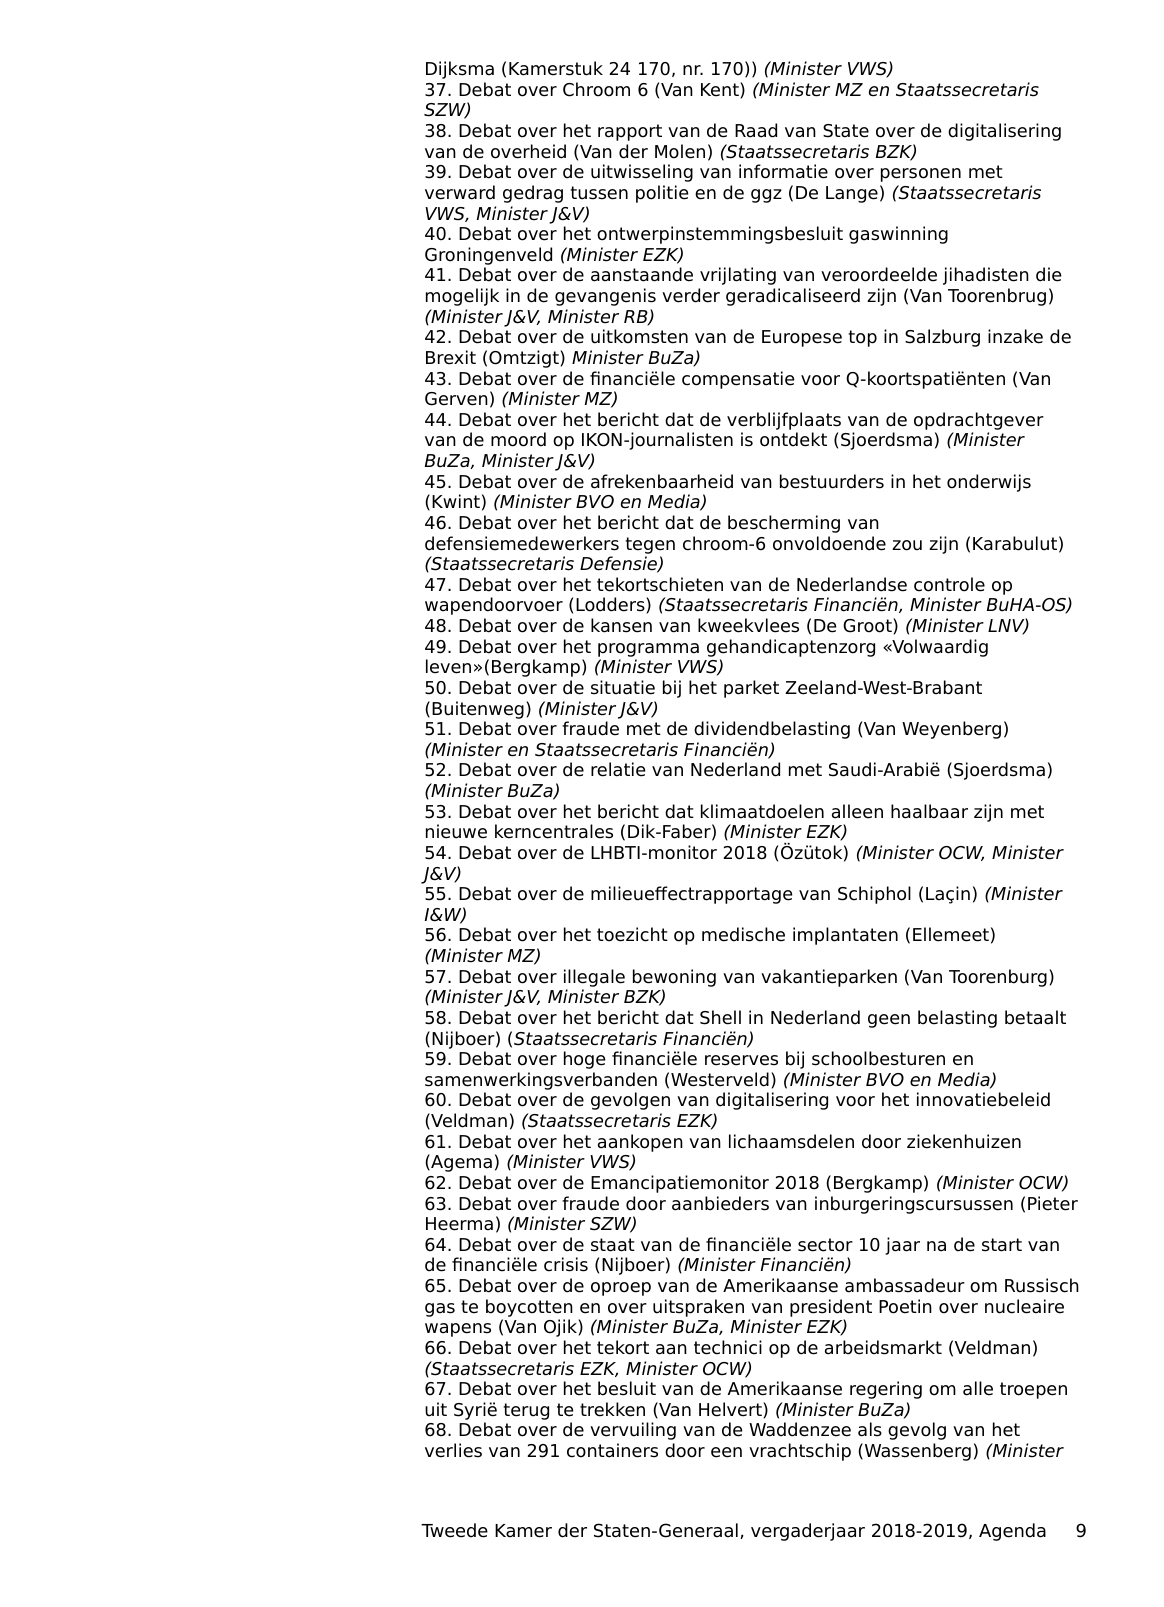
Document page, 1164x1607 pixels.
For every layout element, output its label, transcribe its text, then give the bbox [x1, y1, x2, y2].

table_cell [401, 1008, 418, 1049]
table_cell 41. Debat over de aanstaande vrijlating van veroordeelde jihadisten die mogelijk in de gevangenis verder geradicaliseerd zijn (Van Toorenbrug) (Minister J&V, Minister RB) [418, 265, 1087, 327]
table_cell [77, 1090, 401, 1132]
table_cell [401, 327, 418, 368]
table_cell [401, 224, 418, 265]
table_cell [77, 1420, 401, 1462]
table_cell [401, 925, 418, 967]
table_cell [77, 925, 401, 967]
table_cell 61. Debat over het aankopen van lichaamsdelen door ziekenhuizen (Agema) (Minister VWS) [418, 1132, 1087, 1173]
table_cell [77, 121, 401, 162]
table_cell [77, 719, 401, 760]
table_cell 40. Debat over het ontwerpinstemmingsbesluit gaswinning Groningenveld (Minister EZK) [418, 224, 1087, 265]
table_cell [401, 59, 418, 80]
table_cell [401, 369, 418, 410]
table_cell [401, 1235, 418, 1276]
table_cell Dijksma (Kamerstuk 24 170, nr. 170)) (Minister VWS) [418, 59, 1087, 80]
table_cell 52. Debat over de relatie van Nederland met Saudi-Arabië (Sjoerdsma) (Minister BuZa) [418, 760, 1087, 802]
table_cell [77, 843, 401, 884]
table_cell 51. Debat over fraude met de dividendbelasting (Van Weyenberg) (Minister en Staatssecretaris Financiën) [418, 719, 1087, 760]
table_cell [77, 369, 401, 410]
table_cell 68. Debat over de vervuiling van de Waddenzee als gevolg van het verlies van 291 containers door een vrachtschip (Wassenberg) (Minister [418, 1420, 1087, 1462]
table_cell [77, 162, 401, 224]
table_cell 39. Debat over de uitwisseling van informatie over personen met verward gedrag tussen politie en de ggz (De Lange) (Staatssecretaris VWS, Minister J&V) [418, 162, 1087, 224]
table_cell [401, 1276, 418, 1338]
table_cell [77, 1276, 401, 1338]
table_cell 54. Debat over de LHBTI-monitor 2018 (Özütok) (Minister OCW, Minister J&V) [418, 843, 1087, 884]
table_cell [401, 637, 418, 678]
table_cell [401, 1379, 418, 1420]
table_cell 62. Debat over de Emancipatiemonitor 2018 (Bergkamp) (Minister OCW) [418, 1173, 1087, 1193]
table_cell [77, 410, 401, 472]
table_cell [77, 760, 401, 802]
table_cell [401, 1049, 418, 1090]
table_cell 37. Debat over Chroom 6 (Van Kent) (Minister MZ en Staatssecretaris SZW) [418, 80, 1087, 121]
table_cell 42. Debat over de uitkomsten van de Europese top in Salzburg inzake de Brexit (Omtzigt) Minister BuZa) [418, 327, 1087, 368]
table_cell 60. Debat over de gevolgen van digitalisering voor het innovatiebeleid (Veldman) (Staatssecretaris EZK) [418, 1090, 1087, 1132]
table_cell 53. Debat over het bericht dat klimaatdoelen alleen haalbaar zijn met nieuwe kerncentrales (Dik-Faber) (Minister EZK) [418, 802, 1087, 843]
table_cell [401, 719, 418, 760]
table_cell [401, 967, 418, 1008]
table_cell 64. Debat over de staat van de financiële sector 10 jaar na de start van de financiële crisis (Nijboer) (Minister Financiën) [418, 1235, 1087, 1276]
table_cell [77, 1132, 401, 1173]
table_cell [401, 575, 418, 616]
table_cell [77, 678, 401, 719]
table_cell [401, 410, 418, 472]
table_cell [77, 265, 401, 327]
table_cell [401, 1132, 418, 1173]
table_cell 56. Debat over het toezicht op medische implantaten (Ellemeet) (Minister MZ) [418, 925, 1087, 967]
table_cell [401, 1338, 418, 1379]
table_cell 59. Debat over hoge financiële reserves bij schoolbesturen en samenwerkingsverbanden (Westerveld) (Minister BVO en Media) [418, 1049, 1087, 1090]
table_cell [77, 224, 401, 265]
table_cell 47. Debat over het tekortschieten van de Nederlandse controle op wapendoorvoer (Lodders) (Staatssecretaris Financiën, Minister BuHA-OS) [418, 575, 1087, 616]
table_cell 49. Debat over het programma gehandicaptenzorg «Volwaardig leven»(Bergkamp) (Minister VWS) [418, 637, 1087, 678]
table_cell [77, 1194, 401, 1235]
table_cell 50. Debat over de situatie bij het parket Zeeland-West-Brabant (Buitenweg) (Minister J&V) [418, 678, 1087, 719]
table_cell 44. Debat over het bericht dat de verblijfplaats van de opdrachtgever van de moord op IKON-journalisten is ontdekt (Sjoerdsma) (Minister BuZa, Minister J&V) [418, 410, 1087, 472]
table_cell [401, 162, 418, 224]
table_cell [77, 472, 401, 513]
table_cell [401, 843, 418, 884]
table_cell [401, 1090, 418, 1132]
table_cell 67. Debat over het besluit van de Amerikaanse regering om alle troepen uit Syrië terug te trekken (Van Helvert) (Minister BuZa) [418, 1379, 1087, 1420]
table_cell [77, 513, 401, 575]
table_cell [77, 80, 401, 121]
table_cell [401, 1420, 418, 1462]
table_cell [401, 265, 418, 327]
table_cell [401, 513, 418, 575]
table_cell [77, 967, 401, 1008]
table_cell 43. Debat over de financiële compensatie voor Q-koortspatiënten (Van Gerven) (Minister MZ) [418, 369, 1087, 410]
table_cell [401, 80, 418, 121]
table_cell 57. Debat over illegale bewoning van vakantieparken (Van Toorenburg) (Minister J&V, Minister BZK) [418, 967, 1087, 1008]
table_cell [77, 327, 401, 368]
table_cell [77, 637, 401, 678]
table_cell 66. Debat over het tekort aan technici op de arbeidsmarkt (Veldman) (Staatssecretaris EZK, Minister OCW) [418, 1338, 1087, 1379]
table_cell [401, 884, 418, 925]
table_cell [77, 575, 401, 616]
table_cell [77, 1235, 401, 1276]
table_cell [77, 59, 401, 80]
table_cell 38. Debat over het rapport van de Raad van State over de digitalisering van de overheid (Van der Molen) (Staatssecretaris BZK) [418, 121, 1087, 162]
table_cell [401, 1173, 418, 1193]
table_cell 58. Debat over het bericht dat Shell in Nederland geen belasting betaalt (Nijboer) (Staatssecretaris Financiën) [418, 1008, 1087, 1049]
table_cell [77, 616, 401, 637]
table_cell [77, 1379, 401, 1420]
table_cell [401, 1194, 418, 1235]
table_cell [401, 678, 418, 719]
table_cell 46. Debat over het bericht dat de bescherming van defensiemedewerkers tegen chroom-6 onvoldoende zou zijn (Karabulut) (Staatssecretaris Defensie) [418, 513, 1087, 575]
table_cell [401, 802, 418, 843]
table_cell [401, 760, 418, 802]
table_cell 55. Debat over de milieueffectrapportage van Schiphol (Laçin) (Minister I&W) [418, 884, 1087, 925]
table_cell 45. Debat over de afrekenbaarheid van bestuurders in het onderwijs (Kwint) (Minister BVO en Media) [418, 472, 1087, 513]
table_cell 48. Debat over de kansen van kweekvlees (De Groot) (Minister LNV) [418, 616, 1087, 637]
table_cell [77, 884, 401, 925]
table_cell [401, 121, 418, 162]
table_cell [77, 1338, 401, 1379]
table_cell [77, 1008, 401, 1049]
table_cell [77, 802, 401, 843]
table_cell [77, 1049, 401, 1090]
table_cell [77, 1173, 401, 1193]
table_cell 65. Debat over de oproep van de Amerikaanse ambassadeur om Russisch gas te boycotten en over uitspraken van president Poetin over nucleaire wapens (Van Ojik) (Minister BuZa, Minister EZK) [418, 1276, 1087, 1338]
table_cell [401, 616, 418, 637]
table_cell [401, 472, 418, 513]
table_cell 63. Debat over fraude door aanbieders van inburgeringscursussen (Pieter Heerma) (Minister SZW) [418, 1194, 1087, 1235]
